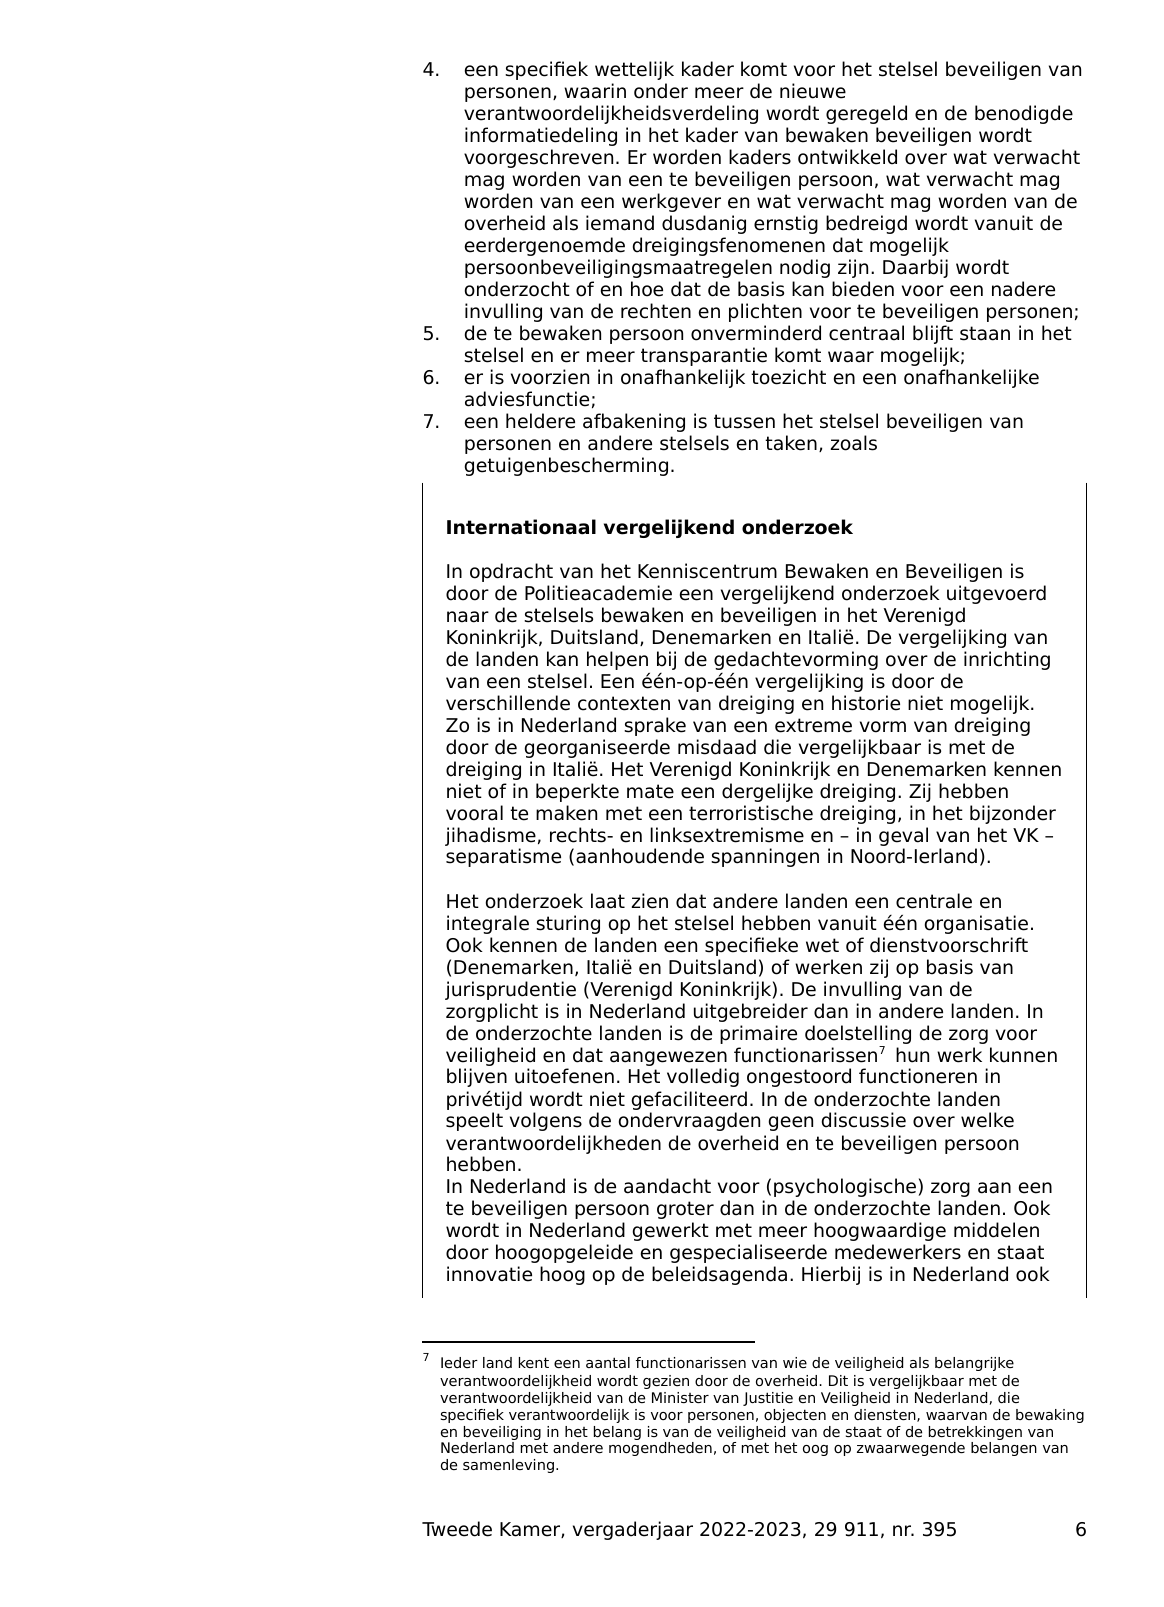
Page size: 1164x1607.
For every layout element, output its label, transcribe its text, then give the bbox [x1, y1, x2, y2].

text 6. er is voorzien in onafhankelijk toezicht en een onafhankelijke adviesfunctie; [422, 367, 1087, 411]
text 5. de te bewaken persoon onverminderd centraal blijft staan in het stelsel en er meer transparantie komt waar mogelijk; [422, 323, 1087, 367]
text 4. een specifiek wettelijk kader komt voor het stelsel beveiligen van personen, waarin onder meer de nieuwe verantwoordelijkheidsverdeling wordt geregeld en de benodigde informatiedeling in het kader van bewaken beveiligen wordt voorgeschreven. Er worden kaders ontwikkeld over wat verwacht mag worden van een te beveiligen persoon, wat verwacht mag worden van een werkgever en wat verwacht mag worden van de overheid als iemand dusdanig ernstig bedreigd wordt vanuit de eerdergenoemde dreigingsfenomenen dat mogelijk persoonbeveiligingsmaatregelen nodig zijn. Daarbij wordt onderzocht of en hoe dat de basis kan bieden voor een nadere invulling van de rechten en plichten voor te beveiligen personen; [422, 59, 1087, 323]
text 7. een heldere afbakening is tussen het stelsel beveiligen van personen en andere stelsels en taken, zoals getuigenbescherming. [422, 411, 1087, 477]
table_header Internationaal vergelijkend onderzoek In opdracht van het Kenniscentrum Bewaken en Beveiligen is door de Politieacademie een vergelijkend onderzoek uitgevoerd naar de stelsels bewaken en beveiligen in het Verenigd Koninkrijk, Duitsland, Denemarken en Italië. De vergelijking van de landen kan helpen bij de gedachtevorming over de inrichting van een stelsel. Een één-op-één vergelijking is door de verschillende contexten van dreiging en historie niet mogelijk. Zo is in Nederland sprake van een extreme vorm van dreiging door de georganiseerde misdaad die vergelijkbaar is met de dreiging in Italië. Het Verenigd Koninkrijk en Denemarken kennen niet of in beperkte mate een dergelijke dreiging. Zij hebben vooral te maken met een terroristische dreiging, in het bijzonder jihadisme, rechts- en linksextremisme en – in geval van het VK – separatisme (aanhoudende spanningen in Noord-Ierland). Het onderzoek laat zien dat andere landen een centrale en integrale sturing op het stelsel hebben vanuit één organisatie. Ook kennen de landen een specifieke wet of dienstvoorschrift (Denemarken, Italië en Duitsland) of werken zij op basis van jurisprudentie (Verenigd Koninkrijk). De invulling van de zorgplicht is in Nederland uitgebreider dan in andere landen. In de onderzochte landen is de primaire doelstelling de zorg voor veiligheid en dat aangewezen functionarissen hun werk kunnen blijven uitoefenen. Het volledig ongestoord functioneren in privétijd wordt niet gefaciliteerd. In de onderzochte landen speelt volgens de ondervraagden geen discussie over welke verantwoordelijkheden de overheid en te beveiligen persoon hebben. In Nederland is de aandacht voor (psychologische) zorg aan een te beveiligen persoon groter dan in de onderzochte landen. Ook wordt in Nederland gewerkt met meer hoogwaardige middelen door hoogopgeleide en gespecialiseerde medewerkers en staat innovatie hoog op de beleidsagenda. Hierbij is in Nederland ook [423, 483, 1086, 1298]
